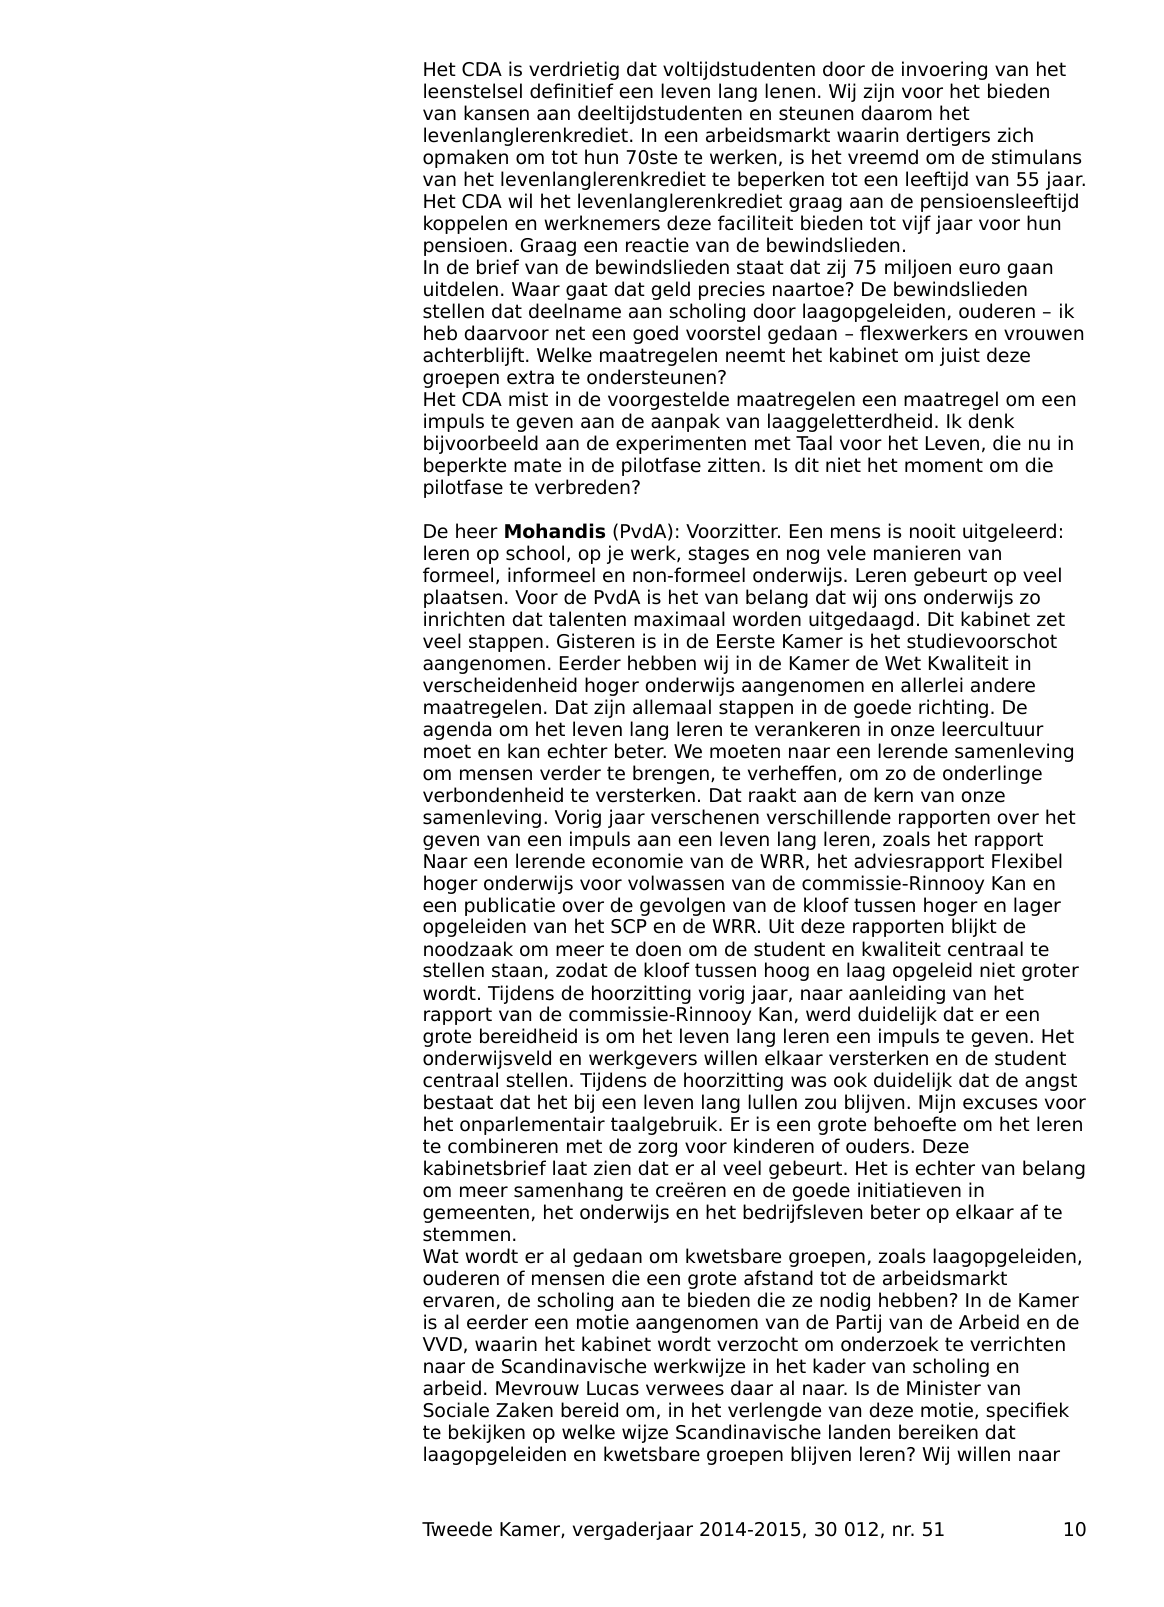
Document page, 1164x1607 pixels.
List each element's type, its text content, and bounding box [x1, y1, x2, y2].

text In de brief van de bewindslieden staat dat zij 75 miljoen euro gaan uitdelen. Waar gaat dat geld precies naartoe? De bewindslieden stellen dat deelname aan scholing door laagopgeleiden, ouderen – ik heb daarvoor net een goed voorstel gedaan – flexwerkers en vrouwen achterblijft. Welke maatregelen neemt het kabinet om juist deze groepen extra te ondersteunen? [422, 257, 1087, 389]
text Het CDA is verdrietig dat voltijdstudenten door de invoering van het leenstelsel definitief een leven lang lenen. Wij zijn voor het bieden van kansen aan deeltijdstudenten en steunen daarom het levenlanglerenkrediet. In een arbeidsmarkt waarin dertigers zich opmaken om tot hun 70ste te werken, is het vreemd om de stimulans van het levenlanglerenkrediet te beperken tot een leeftijd van 55 jaar. Het CDA wil het levenlanglerenkrediet graag aan de pensioensleeftijd koppelen en werknemers deze faciliteit bieden tot vijf jaar voor hun pensioen. Graag een reactie van de bewindslieden. [422, 59, 1087, 257]
text De heer Mohandis (PvdA): Voorzitter. Een mens is nooit uitgeleerd: leren op school, op je werk, stages en nog vele manieren van formeel, informeel en non-formeel onderwijs. Leren gebeurt op veel plaatsen. Voor de PvdA is het van belang dat wij ons onderwijs zo inrichten dat talenten maximaal worden uitgedaagd. Dit kabinet zet veel stappen. Gisteren is in de Eerste Kamer is het studievoorschot aangenomen. Eerder hebben wij in de Kamer de Wet Kwaliteit in verscheidenheid hoger onderwijs aangenomen en allerlei andere maatregelen. Dat zijn allemaal stappen in de goede richting. De agenda om het leven lang leren te verankeren in onze leercultuur moet en kan echter beter. We moeten naar een lerende samenleving om mensen verder te brengen, te verheffen, om zo de onderlinge verbondenheid te versterken. Dat raakt aan de kern van onze samenleving. Vorig jaar verschenen verschillende rapporten over het geven van een impuls aan een leven lang leren, zoals het rapport Naar een lerende economie van de WRR, het adviesrapport Flexibel hoger onderwijs voor volwassen van de commissie-Rinnooy Kan en een publicatie over de gevolgen van de kloof tussen hoger en lager opgeleiden van het SCP en de WRR. Uit deze rapporten blijkt de noodzaak om meer te doen om de student en kwaliteit centraal te stellen staan, zodat de kloof tussen hoog en laag opgeleid niet groter wordt. Tijdens de hoorzitting vorig jaar, naar aanleiding van het rapport van de commissie-Rinnooy Kan, werd duidelijk dat er een grote bereidheid is om het leven lang leren een impuls te geven. Het onderwijsveld en werkgevers willen elkaar versterken en de student centraal stellen. Tijdens de hoorzitting was ook duidelijk dat de angst bestaat dat het bij een leven lang lullen zou blijven. Mijn excuses voor het onparlementair taalgebruik. Er is een grote behoefte om het leren te combineren met de zorg voor kinderen of ouders. Deze kabinetsbrief laat zien dat er al veel gebeurt. Het is echter van belang om meer samenhang te creëren en de goede initiatieven in gemeenten, het onderwijs en het bedrijfsleven beter op elkaar af te stemmen. [422, 521, 1087, 1246]
text Het CDA mist in de voorgestelde maatregelen een maatregel om een impuls te geven aan de aanpak van laaggeletterdheid. Ik denk bijvoorbeeld aan de experimenten met Taal voor het Leven, die nu in beperkte mate in de pilotfase zitten. Is dit niet het moment om die pilotfase te verbreden? [422, 389, 1087, 499]
text Wat wordt er al gedaan om kwetsbare groepen, zoals laagopgeleiden, ouderen of mensen die een grote afstand tot de arbeidsmarkt ervaren, de scholing aan te bieden die ze nodig hebben? In de Kamer is al eerder een motie aangenomen van de Partij van de Arbeid en de VVD, waarin het kabinet wordt verzocht om onderzoek te verrichten naar de Scandinavische werkwijze in het kader van scholing en arbeid. Mevrouw Lucas verwees daar al naar. Is de Minister van Sociale Zaken bereid om, in het verlengde van deze motie, specifiek te bekijken op welke wijze Scandinavische landen bereiken dat laagopgeleiden en kwetsbare groepen blijven leren? Wij willen naar [422, 1246, 1087, 1466]
